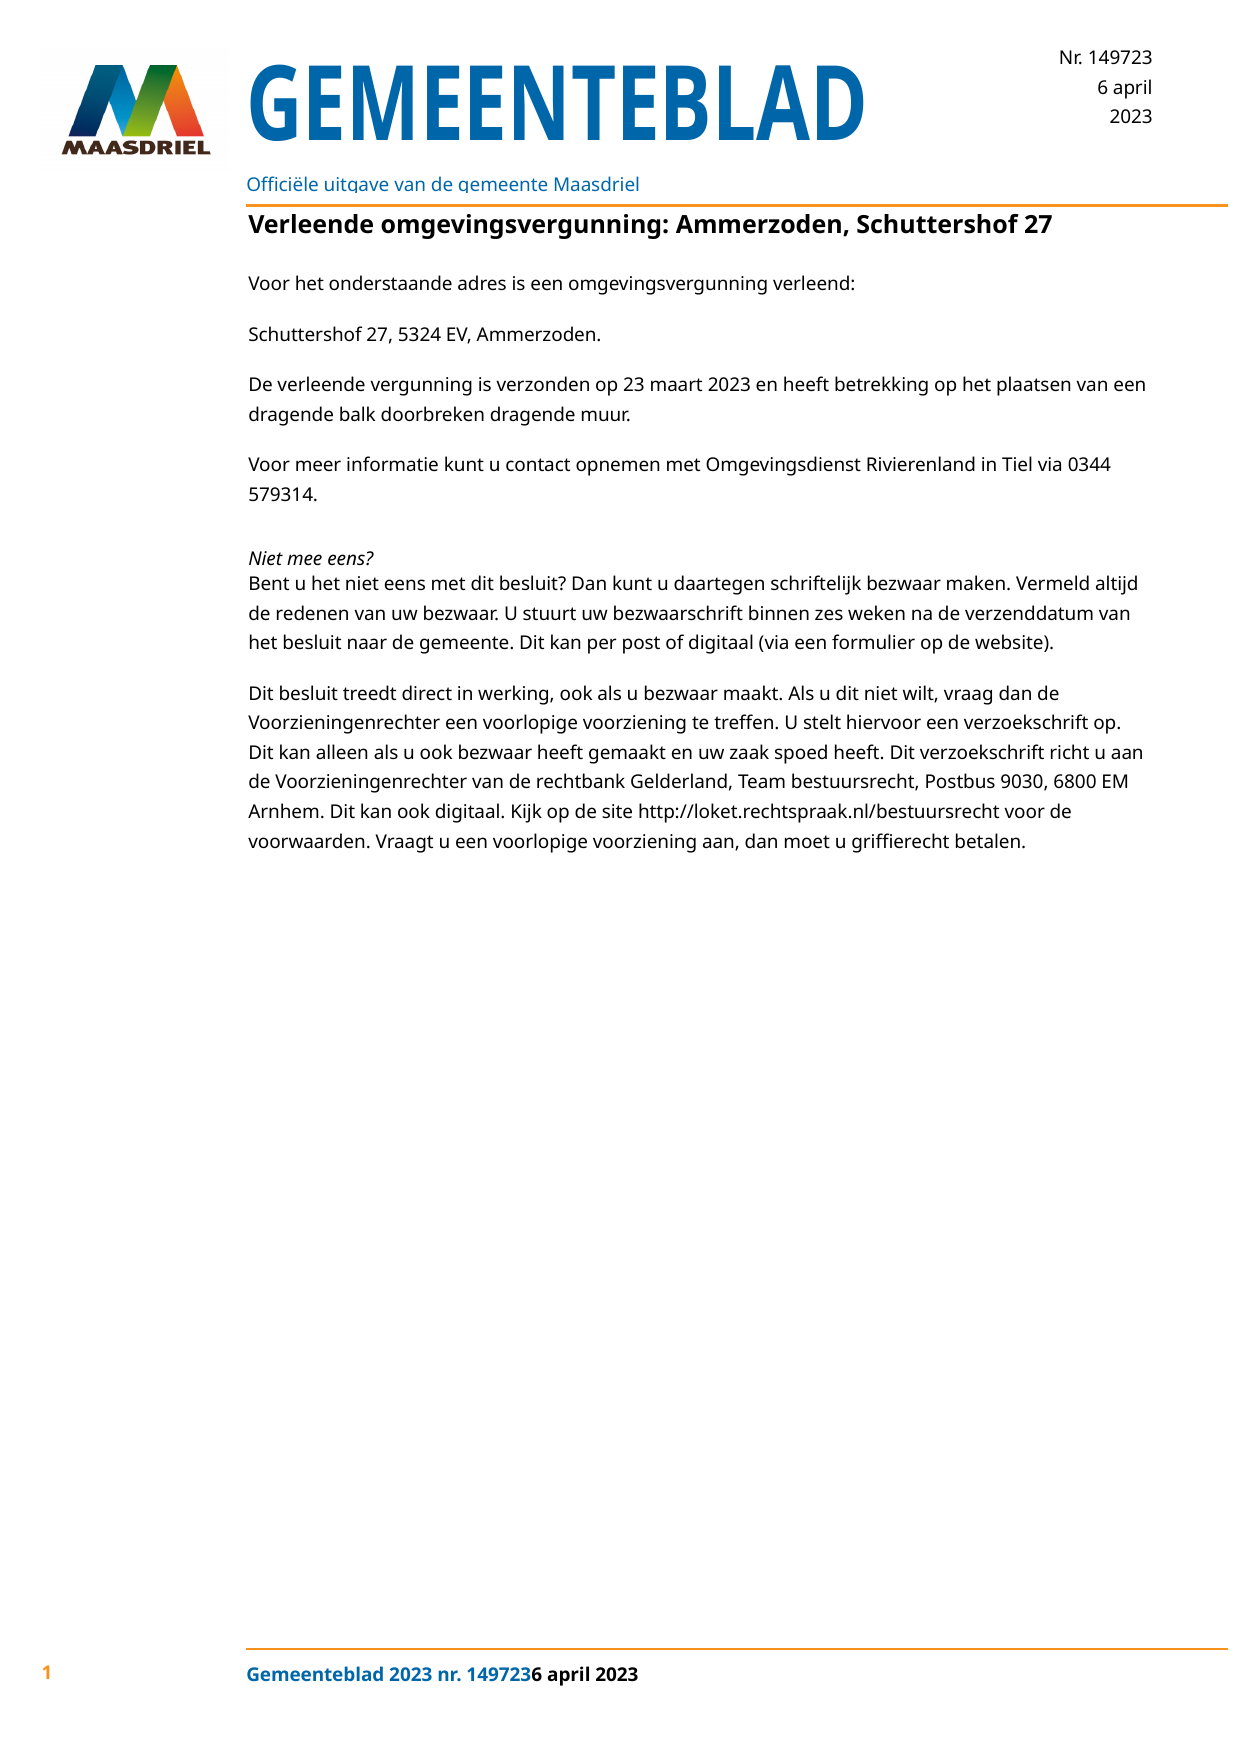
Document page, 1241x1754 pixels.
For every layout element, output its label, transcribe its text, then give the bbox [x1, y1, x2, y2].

text Schuttershof 27, 5324 EV, Ammerzoden. [248, 321, 1152, 346]
picture [41, 47, 231, 172]
text Bent u het niet eens met dit besluit? Dan kunt u daartegen schriftelijk bezwaar maken. Vermeld altijd de redenen van uw bezwaar. U stuurt uw bezwaarschrift binnen zes weken na de verzenddatum van het besluit naar de gemeente. Dit kan per post of digitaal (via een formulier op de website). [248, 570, 1152, 655]
text Voor het onderstaande adres is een omgevingsvergunning verleend: [248, 270, 1152, 296]
text Dit besluit treedt direct in werking, ook als u bezwaar maakt. Als u dit niet wilt, vraag dan de Voorzieningenrechter een voorlopige voorziening te treffen. U stelt hiervoor een verzoekschrift op. Dit kan alleen als u ook bezwaar heeft gemaakt en uw zaak spoed heeft. Dit verzoekschrift richt u aan de Voorzieningenrechter van de rechtbank Gelderland, Team bestuursrecht, Postbus 9030, 6800 EM Arnhem. Dit kan ook digitaal. Kijk op de site http://loket.rechtspraak.nl/bestuursrecht voor de voorwaarden. Vraagt u een voorlopige voorziening aan, dan moet u griffierecht betalen. [248, 680, 1152, 854]
text Verleende omgevingsvergunning: Ammerzoden, Schuttershof 27 [248, 207, 1152, 241]
text Niet mee eens? [248, 545, 1152, 570]
text Voor meer informatie kunt u contact opnemen met Omgevingsdienst Rivierenland in Tiel via 0344 579314. [248, 451, 1152, 506]
text De verleende vergunning is verzonden op 23 maart 2023 en heeft betrekking op het plaatsen van een dragende balk doorbreken dragende muur. [248, 371, 1152, 426]
